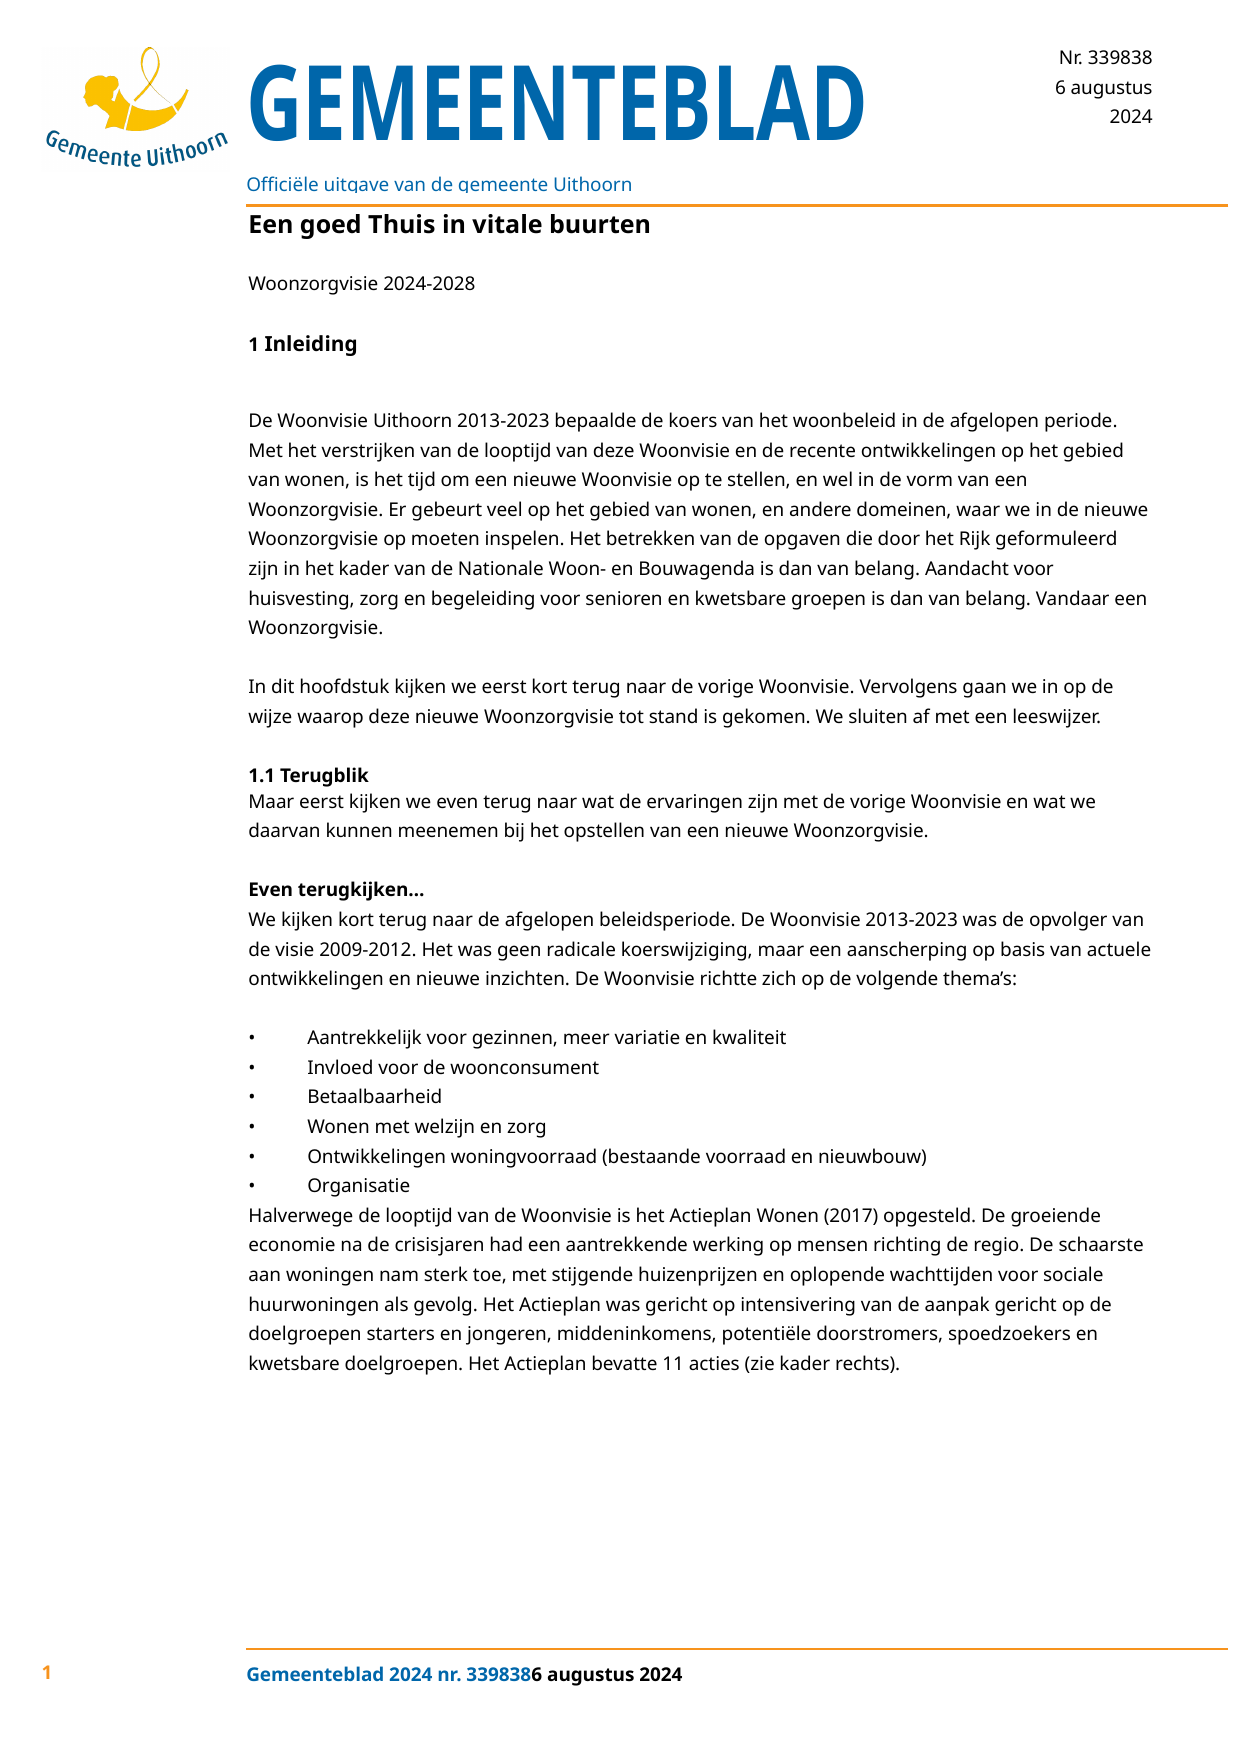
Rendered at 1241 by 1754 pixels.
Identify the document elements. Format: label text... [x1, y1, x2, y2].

text Woonzorgvisie 2024-2028 [248, 270, 1152, 296]
list Organisatie [248, 1172, 1152, 1198]
text Maar eerst kijken we even terug naar wat de ervaringen zijn met de vorige Woonvisie en wat we daarvan kunnen meenemen bij het opstellen van een nieuwe Woonzorgvisie. [248, 788, 1152, 843]
text Een goed Thuis in vitale buurten [248, 207, 1152, 241]
text De Woonvisie Uithoorn 2013-2023 bepaalde de koers van het woonbeleid in de afgelopen periode. Met het verstrijken van de looptijd van deze Woonvisie en de recente ontwikkelingen op het gebied van wonen, is het tijd om een nieuwe Woonvisie op te stellen, en wel in de vorm van een Woonzorgvisie. Er gebeurt veel op het gebied van wonen, en andere domeinen, waar we in de nieuwe Woonzorgvisie op moeten inspelen. Het betrekken van de opgaven die door het Rijk geformuleerd zijn in het kader van de Nationale Woon- en Bouwagenda is dan van belang. Aandacht voor huisvesting, zorg en begeleiding voor senioren en kwetsbare groepen is dan van belang. Vandaar een Woonzorgvisie. [248, 407, 1152, 640]
text In dit hoofdstuk kijken we eerst kort terug naar de vorige Woonvisie. Vervolgens gaan we in op de wijze waarop deze nieuwe Woonzorgvisie tot stand is gekomen. We sluiten af met een leeswijzer. [248, 673, 1152, 729]
list Wonen met welzijn en zorg [248, 1113, 1152, 1139]
picture [41, 47, 231, 172]
list Betaalbaarheid [248, 1084, 1152, 1109]
text Even terugkijken… [248, 877, 1152, 902]
list Ontwikkelingen woningvoorraad (bestaande voorraad en nieuwbouw) [248, 1143, 1152, 1169]
text We kijken kort terug naar de afgelopen beleidsperiode. De Woonvisie 2013-2023 was de opvolger van de visie 2009-2012. Het was geen radicale koerswijziging, maar een aanscherping op basis van actuele ontwikkelingen en nieuwe inzichten. De Woonvisie richtte zich op de volgende thema’s: [248, 906, 1152, 991]
text 1.1 Terugblik [248, 762, 1152, 788]
text 1 Inleiding [248, 329, 1152, 358]
text Halverwege de looptijd van de Woonvisie is het Actieplan Wonen (2017) opgesteld. De groeiende economie na de crisisjaren had een aantrekkende werking op mensen richting de regio. De schaarste aan woningen nam sterk toe, met stijgende huizenprijzen en oplopende wachttijden voor sociale huurwoningen als gevolg. Het Actieplan was gericht op intensivering van de aanpak gericht op de doelgroepen starters en jongeren, middeninkomens, potentiële doorstromers, spoedzoekers en kwetsbare doelgroepen. Het Actieplan bevatte 11 acties (zie kader rechts). [248, 1202, 1152, 1376]
list Invloed voor de woonconsument [248, 1054, 1152, 1080]
list Aantrekkelijk voor gezinnen, meer variatie en kwaliteit [248, 1024, 1152, 1050]
